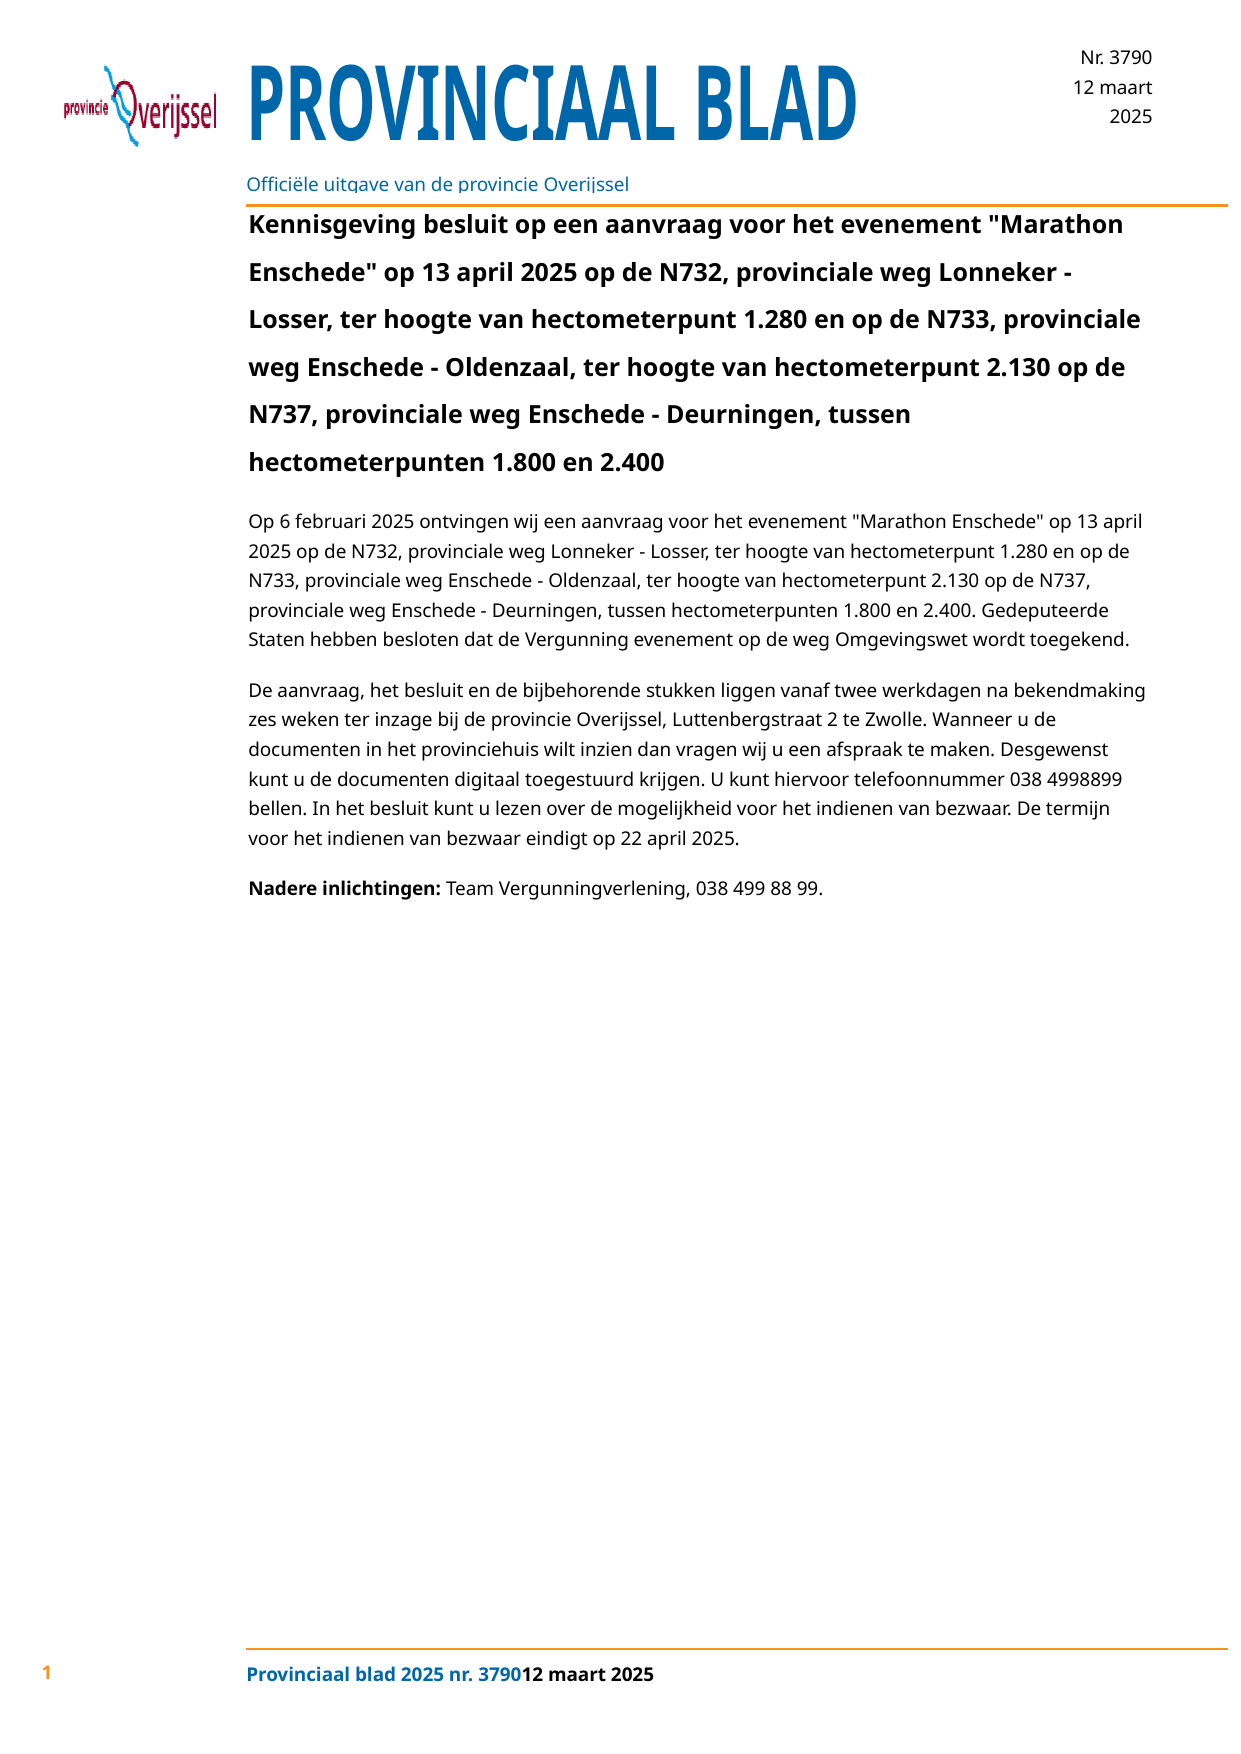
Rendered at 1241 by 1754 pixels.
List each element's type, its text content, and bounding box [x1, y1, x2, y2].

text De aanvraag, het besluit en de bijbehorende stukken liggen vanaf twee werkdagen na bekendmaking zes weken ter inzage bij de provincie Overijssel, Luttenbergstraat 2 te Zwolle. Wanneer u de documenten in het provinciehuis wilt inzien dan vragen wij u een afspraak te maken. Desgewenst kunt u de documenten digitaal toegestuurd krijgen. U kunt hiervoor telefoonnummer 038 4998899 bellen. In het besluit kunt u lezen over de mogelijkheid voor het indienen van bezwaar. De termijn voor het indienen van bezwaar eindigt op 22 april 2025. [248, 677, 1152, 851]
text Op 6 februari 2025 ontvingen wij een aanvraag voor het evenement "Marathon Enschede" op 13 april 2025 op de N732, provinciale weg Lonneker - Losser, ter hoogte van hectometerpunt 1.280 en op de N733, provinciale weg Enschede - Oldenzaal, ter hoogte van hectometerpunt 2.130 op de N737, provinciale weg Enschede - Deurningen, tussen hectometerpunten 1.800 en 2.400. Gedeputeerde Staten hebben besloten dat de Vergunning evenement op de weg Omgevingswet wordt toegekend. [248, 508, 1152, 652]
picture [41, 47, 231, 172]
text Nadere inlichtingen: Team Vergunningverlening, 038 499 88 99. [248, 875, 1152, 901]
text Kennisgeving besluit op een aanvraag voor het evenement "Marathon Enschede" op 13 april 2025 op de N732, provinciale weg Lonneker - Losser, ter hoogte van hectometerpunt 1.280 en op de N733, provinciale weg Enschede - Oldenzaal, ter hoogte van hectometerpunt 2.130 op de N737, provinciale weg Enschede - Deurningen, tussen hectometerpunten 1.800 en 2.400 [248, 207, 1152, 479]
